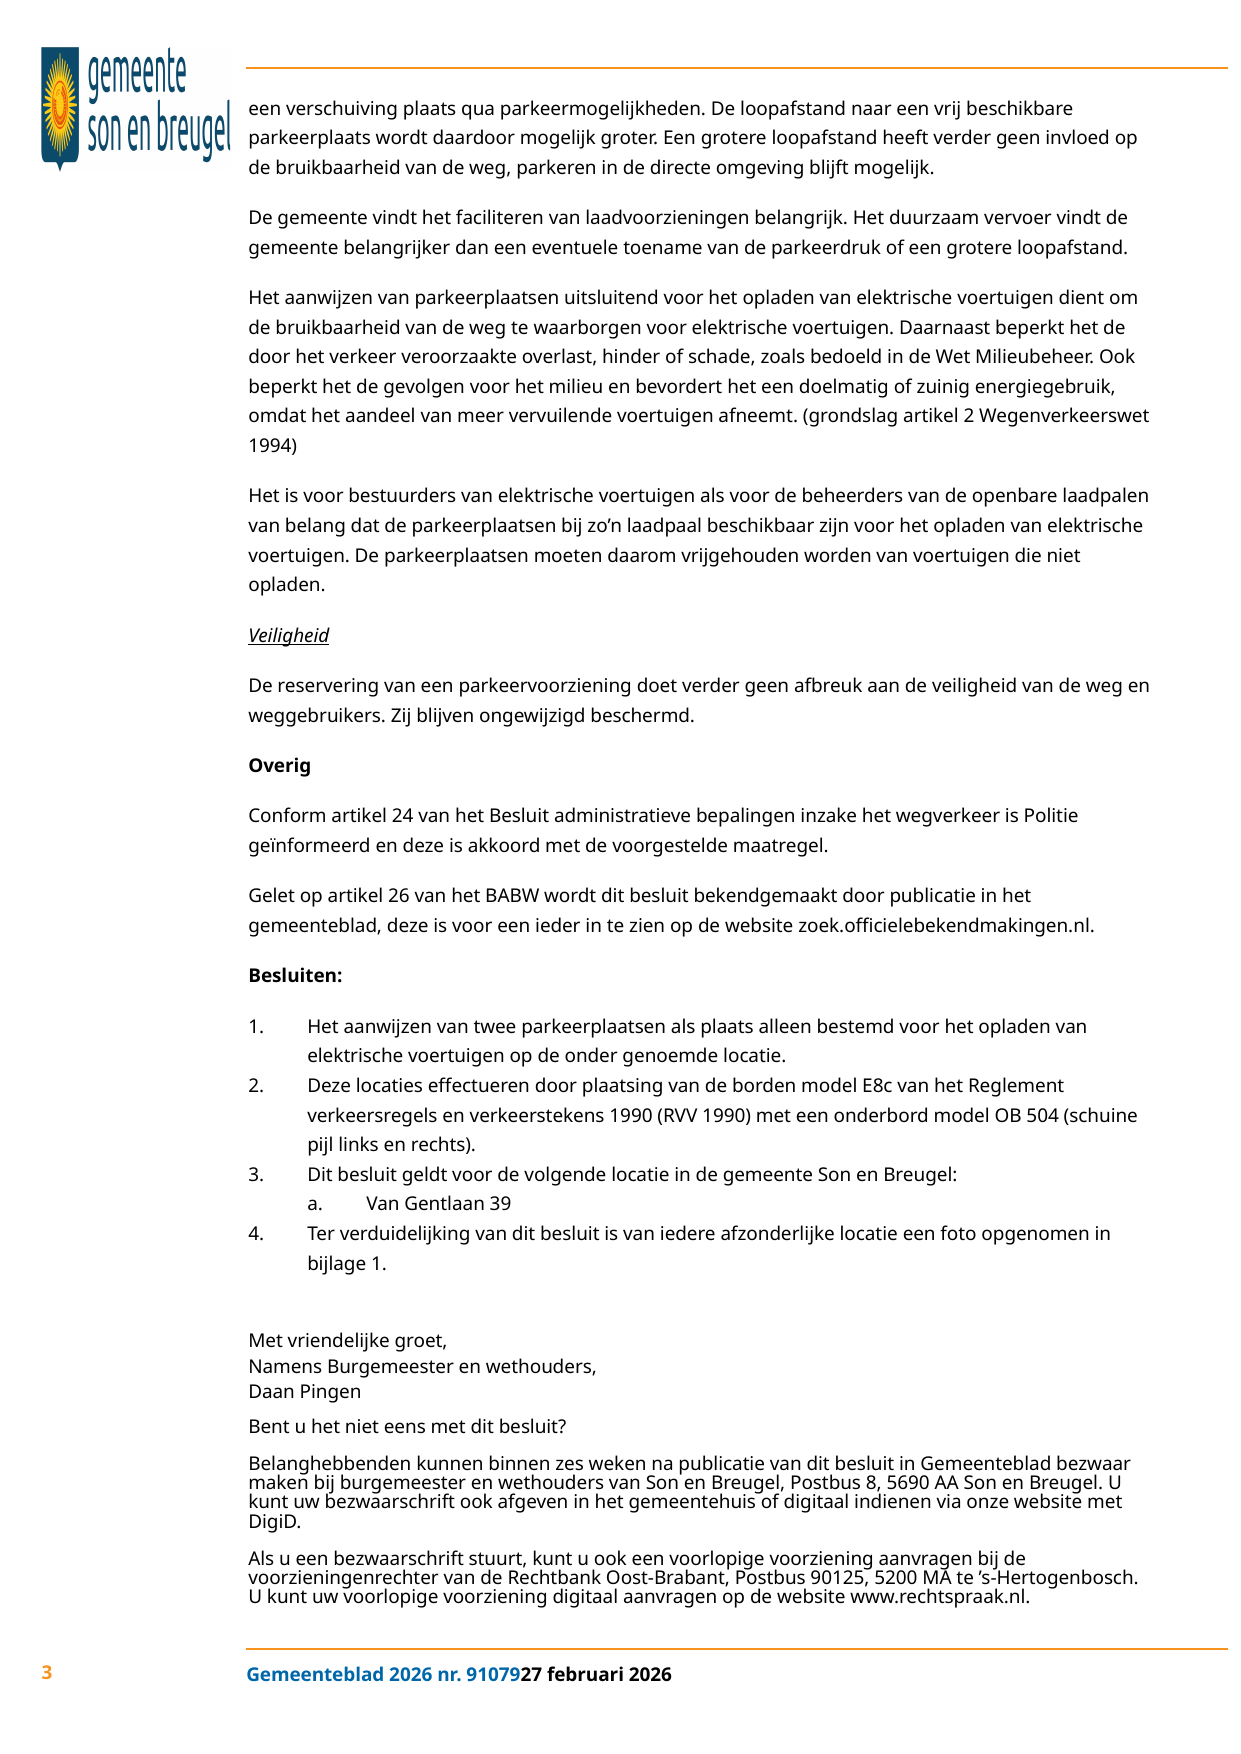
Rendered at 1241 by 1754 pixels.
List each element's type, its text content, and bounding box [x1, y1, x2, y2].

text Als u een bezwaarschrift stuurt, kunt u ook een voorlopige voorziening aanvragen bij de voorzieningenrechter van de Rechtbank Oost-Brabant, Postbus 90125, 5200 MA te ’s-Hertogenbosch. U kunt uw voorlopige voorziening digitaal aanvragen op de website www.rechtspraak.nl. [248, 1550, 1152, 1608]
text Daan Pingen [248, 1379, 1152, 1404]
text Gelet op artikel 26 van het BABW wordt dit besluit bekendgemaakt door publicatie in het gemeenteblad, deze is voor een ieder in te zien op de website zoek.officielebekendmakingen.nl. [248, 883, 1152, 938]
list Van Gentlaan 39 [307, 1191, 1152, 1216]
text een verschuiving plaats qua parkeermogelijkheden. De loopafstand naar een vrij beschikbare parkeerplaats wordt daardoor mogelijk groter. Een grotere loopafstand heeft verder geen invloed op de bruikbaarheid van de weg, parkeren in de directe omgeving blijft mogelijk. [248, 95, 1152, 180]
text Overig [248, 752, 1152, 778]
text Bent u het niet eens met dit besluit? [248, 1418, 1152, 1437]
text Namens Burgemeester en wethouders, [248, 1353, 1152, 1379]
text Besluiten: [248, 963, 1152, 988]
text Het is voor bestuurders van elektrische voertuigen als voor de beheerders van de openbare laadpalen van belang dat de parkeerplaatsen bij zo’n laadpaal beschikbaar zijn voor het opladen van elektrische voertuigen. De parkeerplaatsen moeten daarom vrijgehouden worden van voertuigen die niet opladen. [248, 483, 1152, 597]
list Dit besluit geldt voor de volgende locatie in de gemeente Son en Breugel: [248, 1161, 1152, 1187]
text De reservering van een parkeervoorziening doet verder geen afbreuk aan de veiligheid van de weg en weggebruikers. Zij blijven ongewijzigd beschermd. [248, 672, 1152, 728]
text Met vriendelijke groet, [248, 1327, 1152, 1353]
text Het aanwijzen van parkeerplaatsen uitsluitend voor het opladen van elektrische voertuigen dient om de bruikbaarheid van de weg te waarborgen voor elektrische voertuigen. Daarnaast beperkt het de door het verkeer veroorzaakte overlast, hinder of schade, zoals bedoeld in de Wet Milieubeheer. Ook beperkt het de gevolgen voor het milieu en bevordert het een doelmatig of zuinig energiegebruik, omdat het aandeel van meer vervuilende voertuigen afneemt. (grondslag artikel 2 Wegenverkeerswet 1994) [248, 284, 1152, 458]
list Ter verduidelijking van dit besluit is van iedere afzonderlijke locatie een foto opgenomen in bijlage 1. [248, 1220, 1152, 1276]
text Conform artikel 24 van het Besluit administratieve bepalingen inzake het wegverkeer is Politie geïnformeerd en deze is akkoord met de voorgestelde maatregel. [248, 803, 1152, 858]
text Belanghebbenden kunnen binnen zes weken na publicatie van dit besluit in Gemeenteblad bezwaar maken bij burgemeester en wethouders van Son en Breugel, Postbus 8, 5690 AA Son en Breugel. U kunt uw bezwaarschrift ook afgeven in het gemeentehuis of digitaal indienen via onze website met DigiD. [248, 1455, 1152, 1532]
list Deze locaties effectueren door plaatsing van de borden model E8c van het Reglement verkeersregels en verkeerstekens 1990 (RVV 1990) met een onderbord model OB 504 (schuine pijl links en rechts). [248, 1072, 1152, 1157]
picture [41, 47, 231, 172]
text Veiligheid [248, 622, 1152, 648]
text De gemeente vindt het faciliteren van laadvoorzieningen belangrijk. Het duurzaam vervoer vindt de gemeente belangrijker dan een eventuele toename van de parkeerdruk of een grotere loopafstand. [248, 204, 1152, 260]
list Het aanwijzen van twee parkeerplaatsen als plaats alleen bestemd voor het opladen van elektrische voertuigen op de onder genoemde locatie. [248, 1013, 1152, 1068]
